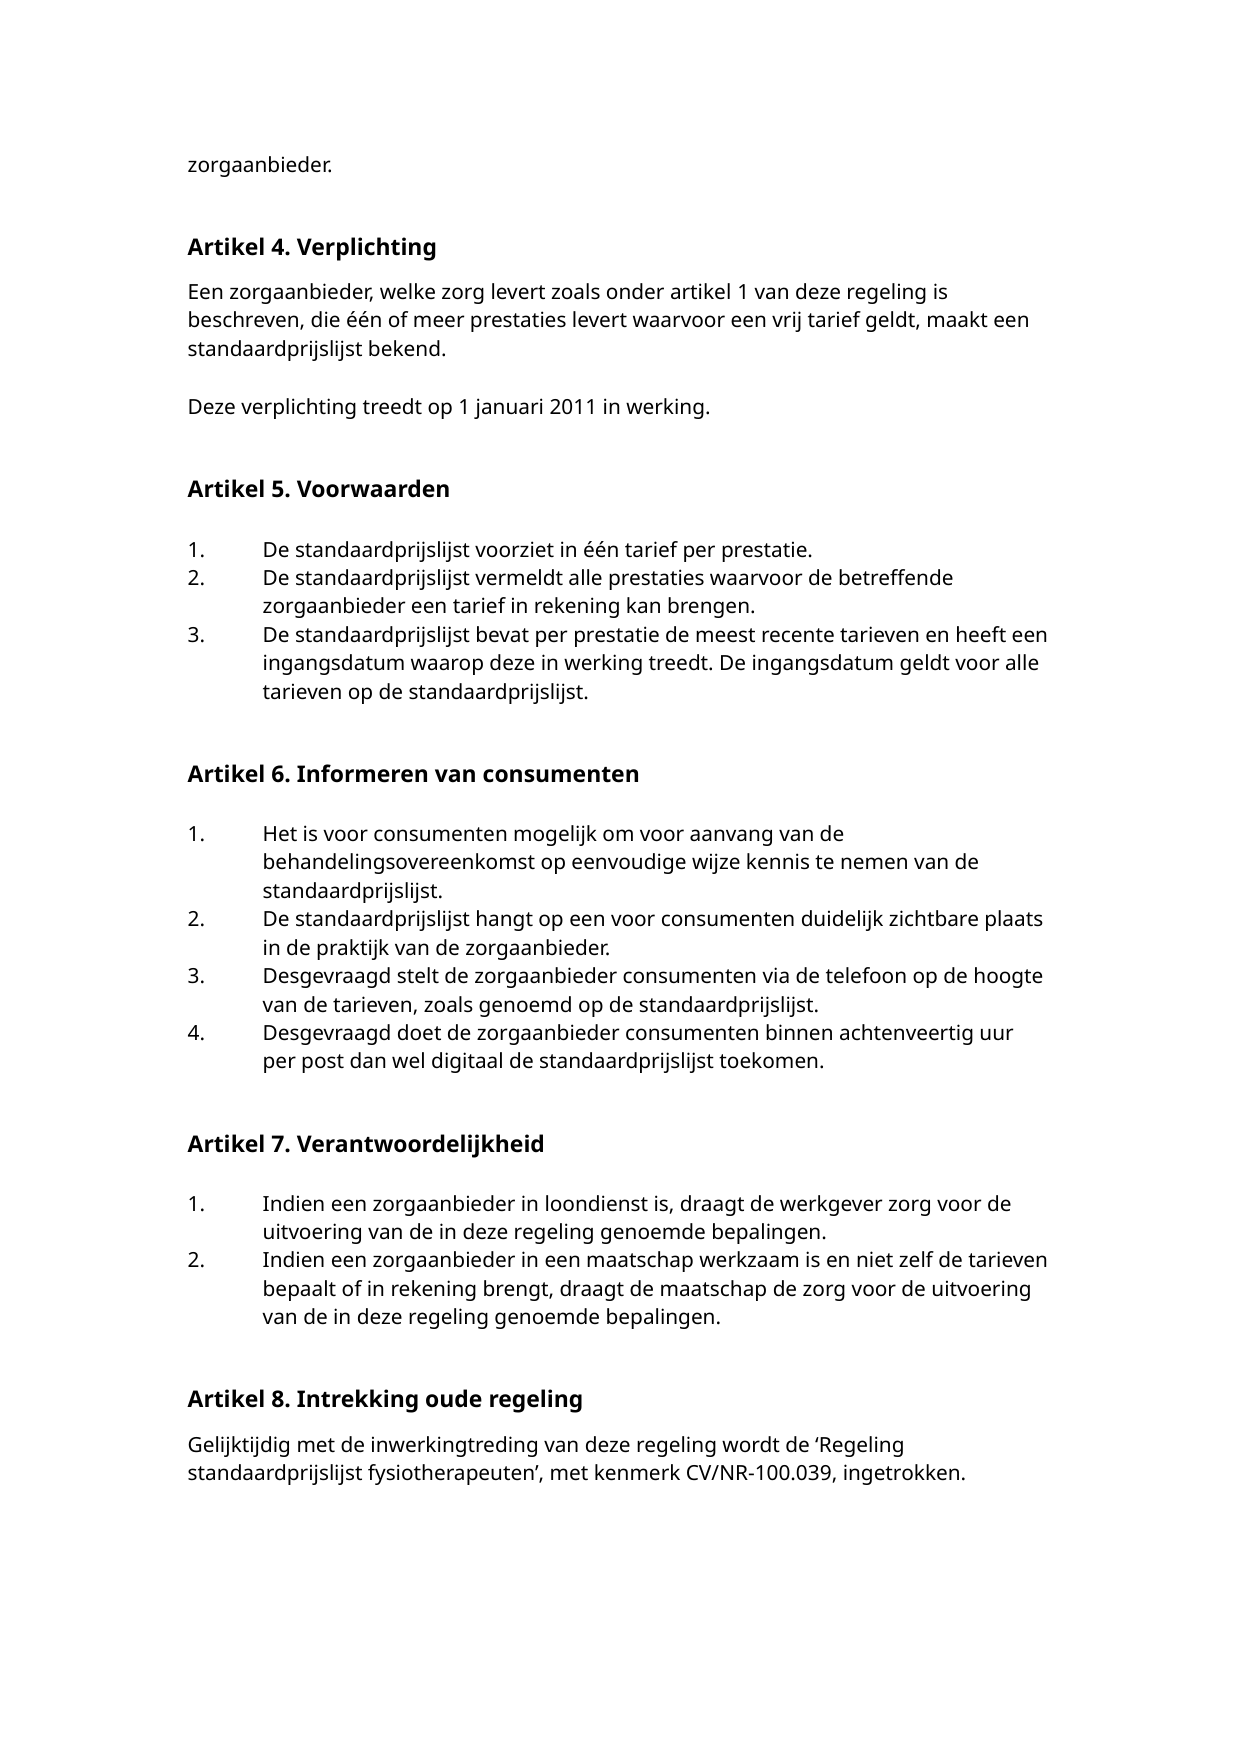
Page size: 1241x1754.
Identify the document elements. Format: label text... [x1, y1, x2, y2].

list De standaardprijslijst voorziet in één tarief per prestatie. [187, 535, 1053, 563]
list Desgevraagd doet de zorgaanbieder consumenten binnen achtenveertig uur per post dan wel digitaal de standaardprijslijst toekomen. [187, 1018, 1053, 1075]
subtitle Artikel 5. Voorwaarden [187, 473, 1053, 505]
list De standaardprijslijst bevat per prestatie de meest recente tarieven en heeft een ingangsdatum waarop deze in werking treedt. De ingangsdatum geldt voor alle tarieven op de standaardprijslijst. [187, 620, 1053, 705]
subtitle Artikel 7. Verantwoordelijkheid [187, 1127, 1053, 1159]
text Deze verplichting treedt op 1 januari 2011 in werking. [187, 392, 1053, 421]
list Indien een zorgaanbieder in een maatschap werkzaam is en niet zelf de tarieven bepaalt of in rekening brengt, draagt de maatschap de zorg voor de uitvoering van de in deze regeling genoemde bepalingen. [187, 1246, 1053, 1331]
list Indien een zorgaanbieder in loondienst is, draagt de werkgever zorg voor de uitvoering van de in deze regeling genoemde bepalingen. [187, 1189, 1053, 1246]
text Gelijktijdig met de inwerkingtreding van deze regeling wordt de ‘Regeling standaardprijslijst fysiotherapeuten’, met kenmerk CV/NR-100.039, ingetrokken. [187, 1430, 1053, 1487]
text zorgaanbieder. [187, 150, 1053, 178]
text Een zorgaanbieder, welke zorg levert zoals onder artikel 1 van deze regeling is beschreven, die één of meer prestaties levert waarvoor een vrij tarief geldt, maakt een standaardprijslijst bekend. [187, 277, 1053, 362]
list Het is voor consumenten mogelijk om voor aanvang van de behandelingsovereenkomst op eenvoudige wijze kennis te nemen van de standaardprijslijst. [187, 819, 1053, 904]
subtitle Artikel 4. Verplichting [187, 231, 1053, 262]
subtitle Artikel 8. Intrekking oude regeling [187, 1383, 1053, 1415]
subtitle Artikel 6. Informeren van consumenten [187, 758, 1053, 789]
list De standaardprijslijst hangt op een voor consumenten duidelijk zichtbare plaats in de praktijk van de zorgaanbieder. [187, 904, 1053, 961]
list De standaardprijslijst vermeldt alle prestaties waarvoor de betreffende zorgaanbieder een tarief in rekening kan brengen. [187, 563, 1053, 620]
list Desgevraagd stelt de zorgaanbieder consumenten via de telefoon op de hoogte van de tarieven, zoals genoemd op de standaardprijslijst. [187, 961, 1053, 1018]
